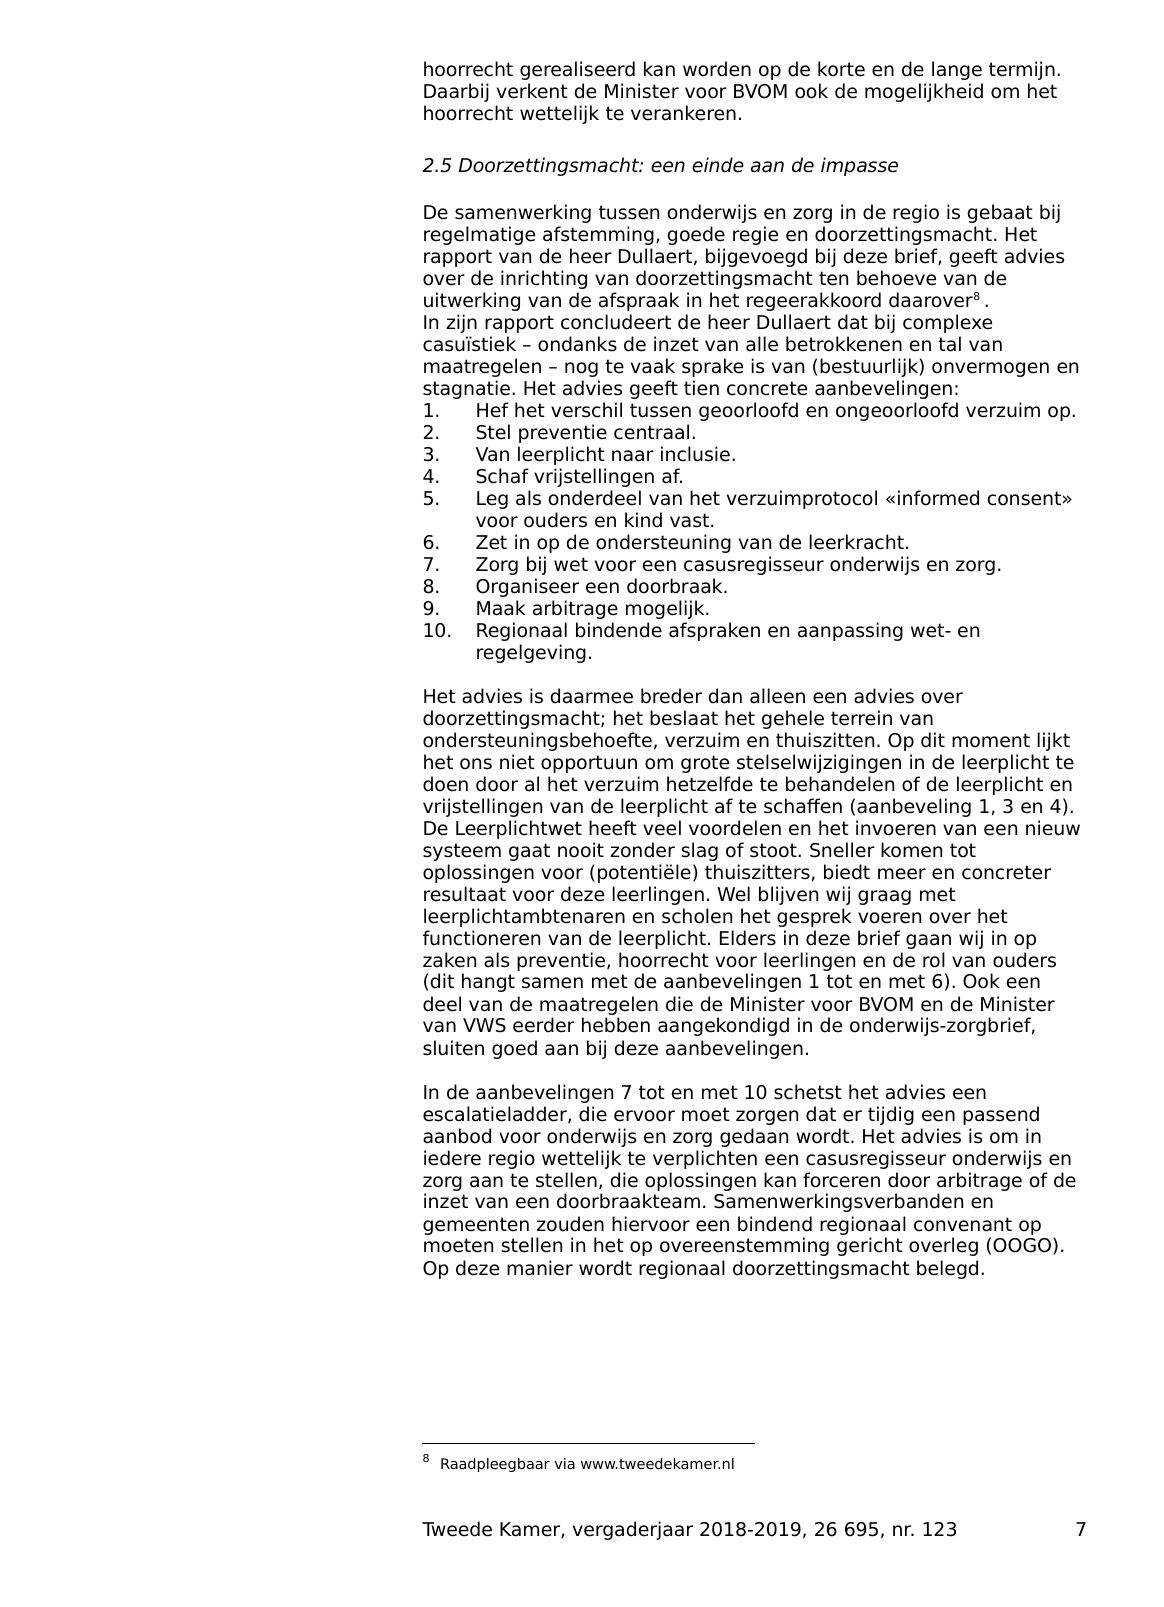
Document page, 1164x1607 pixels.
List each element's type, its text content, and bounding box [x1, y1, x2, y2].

text 3. Van leerplicht naar inclusie. [422, 444, 1087, 466]
text hoorrecht gerealiseerd kan worden op de korte en de lange termijn. Daarbij verkent de Minister voor BVOM ook de mogelijkheid om het hoorrecht wettelijk te verankeren. [422, 59, 1087, 125]
text Raadpleegbaar via www.tweedekamer.nl [422, 1452, 1087, 1474]
text 5. Leg als onderdeel van het verzuimprotocol «informed consent» voor ouders en kind vast. [422, 488, 1087, 532]
text 6. Zet in op de ondersteuning van de leerkracht. [422, 532, 1087, 554]
text 8. Organiseer een doorbraak. [422, 576, 1087, 598]
text 1. Hef het verschil tussen geoorloofd en ongeoorloofd verzuim op. [422, 400, 1087, 422]
text 9. Maak arbitrage mogelijk. [422, 598, 1087, 619]
text 7. Zorg bij wet voor een casusregisseur onderwijs en zorg. [422, 554, 1087, 576]
subtitle 2.5 Doorzettingsmacht: een einde aan de impasse [422, 155, 1087, 177]
text 2. Stel preventie centraal. [422, 422, 1087, 444]
text Het advies is daarmee breder dan alleen een advies over doorzettingsmacht; het beslaat het gehele terrein van ondersteuningsbehoefte, verzuim en thuiszitten. Op dit moment lijkt het ons niet opportuun om grote stelselwijzigingen in de leerplicht te doen door al het verzuim hetzelfde te behandelen of de leerplicht en vrijstellingen van de leerplicht af te schaffen (aanbeveling 1, 3 en 4). De Leerplichtwet heeft veel voordelen en het invoeren van een nieuw systeem gaat nooit zonder slag of stoot. Sneller komen tot oplossingen voor (potentiële) thuiszitters, biedt meer en concreter resultaat voor deze leerlingen. Wel blijven wij graag met leerplichtambtenaren en scholen het gesprek voeren over het functioneren van de leerplicht. Elders in deze brief gaan wij in op zaken als preventie, hoorrecht voor leerlingen en de rol van ouders (dit hangt samen met de aanbevelingen 1 tot en met 6). Ook een deel van de maatregelen die de Minister voor BVOM en de Minister van VWS eerder hebben aangekondigd in de onderwijs-zorgbrief, sluiten goed aan bij deze aanbevelingen. [422, 686, 1087, 1059]
text De samenwerking tussen onderwijs en zorg in de regio is gebaat bij regelmatige afstemming, goede regie en doorzettingsmacht. Het rapport van de heer Dullaert, bijgevoegd bij deze brief, geeft advies over de inrichting van doorzettingsmacht ten behoeve van de uitwerking van de afspraak in het regeerakkoord daarover. [422, 202, 1087, 312]
text 4. Schaf vrijstellingen af. [422, 466, 1087, 488]
text 10. Regionaal bindende afspraken en aanpassing wet- en regelgeving. [422, 619, 1087, 663]
text In de aanbevelingen 7 tot en met 10 schetst het advies een escalatieladder, die ervoor moet zorgen dat er tijdig een passend aanbod voor onderwijs en zorg gedaan wordt. Het advies is om in iedere regio wettelijk te verplichten een casusregisseur onderwijs en zorg aan te stellen, die oplossingen kan forceren door arbitrage of de inzet van een doorbraakteam. Samenwerkingsverbanden en gemeenten zouden hiervoor een bindend regionaal convenant op moeten stellen in het op overeenstemming gericht overleg (OOGO). Op deze manier wordt regionaal doorzettingsmacht belegd. [422, 1082, 1087, 1279]
text In zijn rapport concludeert de heer Dullaert dat bij complexe casuïstiek – ondanks de inzet van alle betrokkenen en tal van maatregelen – nog te vaak sprake is van (bestuurlijk) onvermogen en stagnatie. Het advies geeft tien concrete aanbevelingen: [422, 312, 1087, 400]
